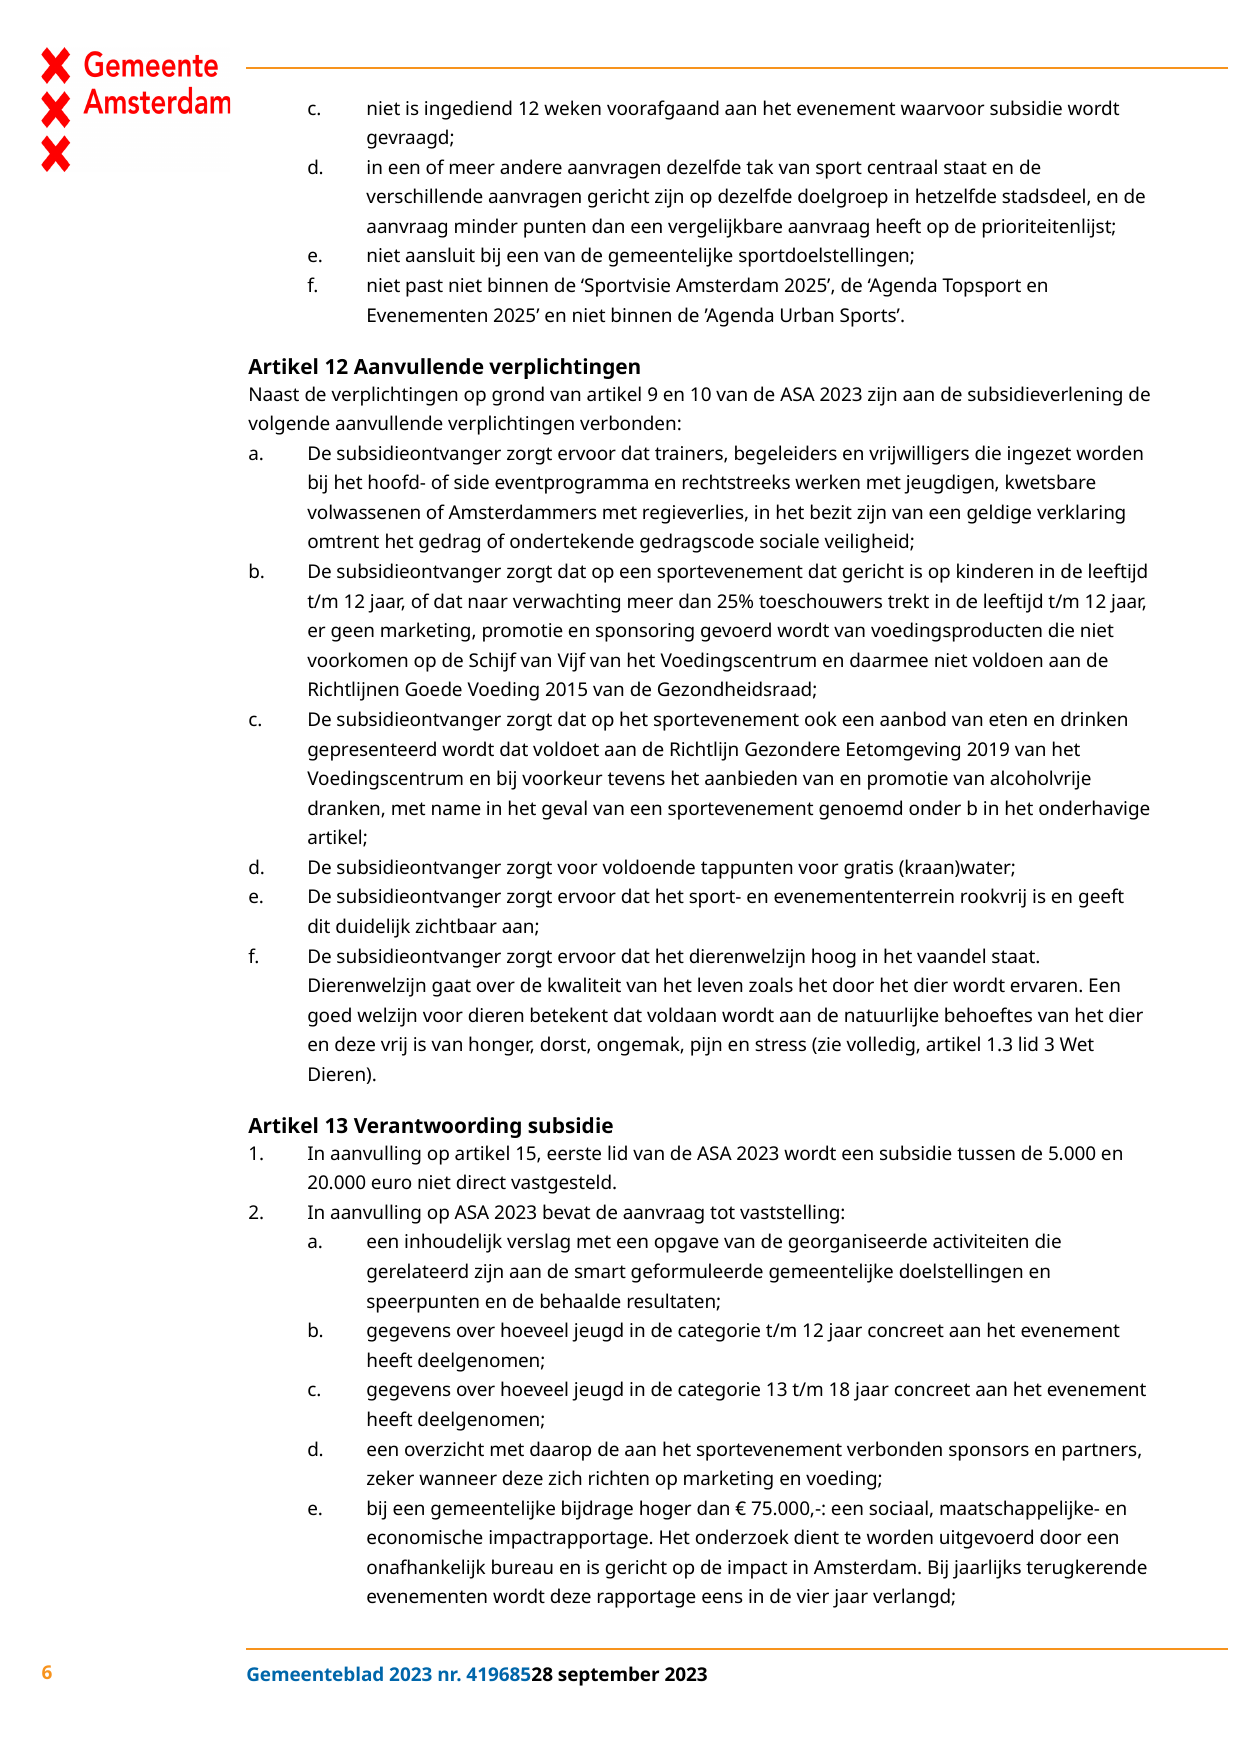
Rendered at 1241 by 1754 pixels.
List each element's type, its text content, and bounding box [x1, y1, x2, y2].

list De subsidieontvanger zorgt ervoor dat trainers, begeleiders en vrijwilligers die ingezet worden bij het hoofd- of side eventprogramma en rechtstreeks werken met jeugdigen, kwetsbare volwassenen of Amsterdammers met regieverlies, in het bezit zijn van een geldige verklaring omtrent het gedrag of ondertekende gedragscode sociale veiligheid; [248, 440, 1152, 554]
list niet is ingediend 12 weken voorafgaand aan het evenement waarvoor subsidie wordt gevraagd; [307, 95, 1152, 150]
list De subsidieontvanger zorgt dat op het sportevenement ook een aanbod van eten en drinken gepresenteerd wordt dat voldoet aan de Richtlijn Gezondere Eetomgeving 2019 van het Voedingscentrum en bij voorkeur tevens het aanbieden van en promotie van alcoholvrije dranken, met name in het geval van een sportevenement genoemd onder b in het onderhavige artikel; [248, 706, 1152, 850]
list De subsidieontvanger zorgt ervoor dat het sport- en evenemententerrein rookvrij is en geeft dit duidelijk zichtbaar aan; [248, 884, 1152, 939]
list niet past niet binnen de ‘Sportvisie Amsterdam 2025’, de ‘Agenda Topsport en Evenementen 2025’ en niet binnen de ’Agenda Urban Sports’. [307, 272, 1152, 328]
list In aanvulling op ASA 2023 bevat de aanvraag tot vaststelling: [248, 1199, 1152, 1225]
list een overzicht met daarop de aan het sportevenement verbonden sponsors en partners, zeker wanneer deze zich richten op marketing en voeding; [307, 1436, 1152, 1491]
list een inhoudelijk verslag met een opgave van de georganiseerde activiteiten die gerelateerd zijn aan de smart geformuleerde gemeentelijke doelstellingen en speerpunten en de behaalde resultaten; [307, 1229, 1152, 1314]
list in een of meer andere aanvragen dezelfde tak van sport centraal staat en de verschillende aanvragen gericht zijn op dezelfde doelgroep in hetzelfde stadsdeel, en de aanvraag minder punten dan een vergelijkbare aanvraag heeft op de prioriteitenlijst; [307, 154, 1152, 239]
list De subsidieontvanger zorgt dat op een sportevenement dat gericht is op kinderen in de leeftijd t/m 12 jaar, of dat naar verwachting meer dan 25% toeschouwers trekt in de leeftijd t/m 12 jaar, er geen marketing, promotie en sponsoring gevoerd wordt van voedingsproducten die niet voorkomen op de Schijf van Vijf van het Voedingscentrum en daarmee niet voldoen aan de Richtlijnen Goede Voeding 2015 van de Gezondheidsraad; [248, 558, 1152, 702]
text Naast de verplichtingen op grond van artikel 9 en 10 van de ASA 2023 zijn aan de subsidieverlening de volgende aanvullende verplichtingen verbonden: [248, 381, 1152, 436]
picture [41, 47, 231, 172]
text Artikel 12 Aanvullende verplichtingen [248, 352, 1152, 381]
text Artikel 13 Verantwoording subsidie [248, 1112, 1152, 1140]
list niet aansluit bij een van de gemeentelijke sportdoelstellingen; [307, 243, 1152, 268]
list gegevens over hoeveel jeugd in de categorie t/m 12 jaar concreet aan het evenement heeft deelgenomen; [307, 1317, 1152, 1373]
list De subsidieontvanger zorgt voor voldoende tappunten voor gratis (kraan)water; [248, 854, 1152, 880]
list In aanvulling op artikel 15, eerste lid van de ASA 2023 wordt een subsidie tussen de 5.000 en 20.000 euro niet direct vastgesteld. [248, 1140, 1152, 1195]
list gegevens over hoeveel jeugd in de categorie 13 t/m 18 jaar concreet aan het evenement heeft deelgenomen; [307, 1377, 1152, 1432]
list bij een gemeentelijke bijdrage hoger dan € 75.000,-: een sociaal, maatschappelijke- en economische impactrapportage. Het onderzoek dient te worden uitgevoerd door een onafhankelijk bureau en is gericht op de impact in Amsterdam. Bij jaarlijks terugkerende evenementen wordt deze rapportage eens in de vier jaar verlangd; [307, 1495, 1152, 1609]
list De subsidieontvanger zorgt ervoor dat het dierenwelzijn hoog in het vaandel staat. Dierenwelzijn gaat over de kwaliteit van het leven zoals het door het dier wordt ervaren. Een goed welzijn voor dieren betekent dat voldaan wordt aan de natuurlijke behoeftes van het dier en deze vrij is van honger, dorst, ongemak, pijn en stress (zie volledig, artikel 1.3 lid 3 Wet Dieren). [248, 943, 1152, 1087]
